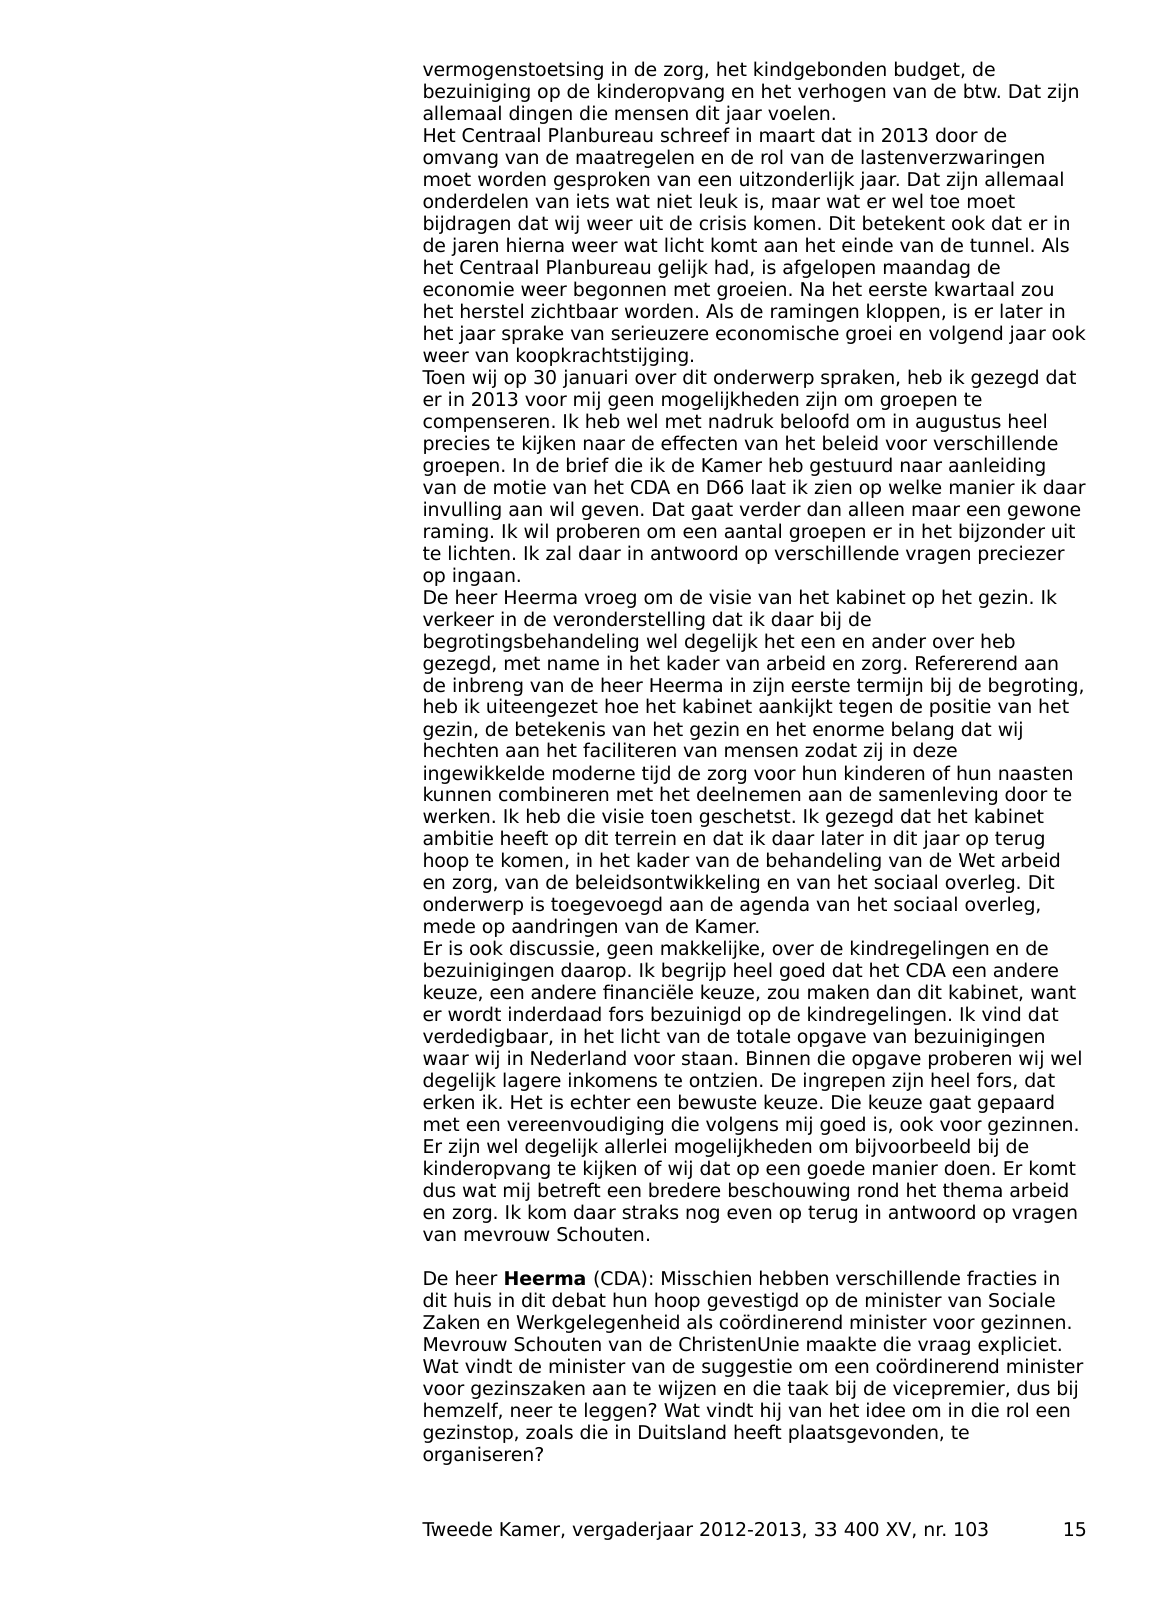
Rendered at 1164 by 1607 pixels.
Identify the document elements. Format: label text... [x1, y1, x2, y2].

text De heer Heerma vroeg om de visie van het kabinet op het gezin. Ik verkeer in de veronderstelling dat ik daar bij de begrotingsbehandeling wel degelijk het een en ander over heb gezegd, met name in het kader van arbeid en zorg. Refererend aan de inbreng van de heer Heerma in zijn eerste termijn bij de begroting, heb ik uiteengezet hoe het kabinet aankijkt tegen de positie van het gezin, de betekenis van het gezin en het enorme belang dat wij hechten aan het faciliteren van mensen zodat zij in deze ingewikkelde moderne tijd de zorg voor hun kinderen of hun naasten kunnen combineren met het deelnemen aan de samenleving door te werken. Ik heb die visie toen geschetst. Ik gezegd dat het kabinet ambitie heeft op dit terrein en dat ik daar later in dit jaar op terug hoop te komen, in het kader van de behandeling van de Wet arbeid en zorg, van de beleidsontwikkeling en van het sociaal overleg. Dit onderwerp is toegevoegd aan de agenda van het sociaal overleg, mede op aandringen van de Kamer. [422, 587, 1087, 938]
text Er is ook discussie, geen makkelijke, over de kindregelingen en de bezuinigingen daarop. Ik begrijp heel goed dat het CDA een andere keuze, een andere financiële keuze, zou maken dan dit kabinet, want er wordt inderdaad fors bezuinigd op de kindregelingen. Ik vind dat verdedigbaar, in het licht van de totale opgave van bezuinigingen waar wij in Nederland voor staan. Binnen die opgave proberen wij wel degelijk lagere inkomens te ontzien. De ingrepen zijn heel fors, dat erken ik. Het is echter een bewuste keuze. Die keuze gaat gepaard met een vereenvoudiging die volgens mij goed is, ook voor gezinnen. Er zijn wel degelijk allerlei mogelijkheden om bijvoorbeeld bij de kinderopvang te kijken of wij dat op een goede manier doen. Er komt dus wat mij betreft een bredere beschouwing rond het thema arbeid en zorg. Ik kom daar straks nog even op terug in antwoord op vragen van mevrouw Schouten. [422, 938, 1087, 1246]
text vermogenstoetsing in de zorg, het kindgebonden budget, de bezuiniging op de kinderopvang en het verhogen van de btw. Dat zijn allemaal dingen die mensen dit jaar voelen. [422, 59, 1087, 125]
text Toen wij op 30 januari over dit onderwerp spraken, heb ik gezegd dat er in 2013 voor mij geen mogelijkheden zijn om groepen te compenseren. Ik heb wel met nadruk beloofd om in augustus heel precies te kijken naar de effecten van het beleid voor verschillende groepen. In de brief die ik de Kamer heb gestuurd naar aanleiding van de motie van het CDA en D66 laat ik zien op welke manier ik daar invulling aan wil geven. Dat gaat verder dan alleen maar een gewone raming. Ik wil proberen om een aantal groepen er in het bijzonder uit te lichten. Ik zal daar in antwoord op verschillende vragen preciezer op ingaan. [422, 367, 1087, 587]
text Het Centraal Planbureau schreef in maart dat in 2013 door de omvang van de maatregelen en de rol van de lastenverzwaringen moet worden gesproken van een uitzonderlijk jaar. Dat zijn allemaal onderdelen van iets wat niet leuk is, maar wat er wel toe moet bijdragen dat wij weer uit de crisis komen. Dit betekent ook dat er in de jaren hierna weer wat licht komt aan het einde van de tunnel. Als het Centraal Planbureau gelijk had, is afgelopen maandag de economie weer begonnen met groeien. Na het eerste kwartaal zou het herstel zichtbaar worden. Als de ramingen kloppen, is er later in het jaar sprake van serieuzere economische groei en volgend jaar ook weer van koopkrachtstijging. [422, 125, 1087, 367]
text De heer Heerma (CDA): Misschien hebben verschillende fracties in dit huis in dit debat hun hoop gevestigd op de minister van Sociale Zaken en Werkgelegenheid als coördinerend minister voor gezinnen. Mevrouw Schouten van de ChristenUnie maakte die vraag expliciet. Wat vindt de minister van de suggestie om een coördinerend minister voor gezinszaken aan te wijzen en die taak bij de vicepremier, dus bij hemzelf, neer te leggen? Wat vindt hij van het idee om in die rol een gezinstop, zoals die in Duitsland heeft plaatsgevonden, te organiseren? [422, 1268, 1087, 1466]
